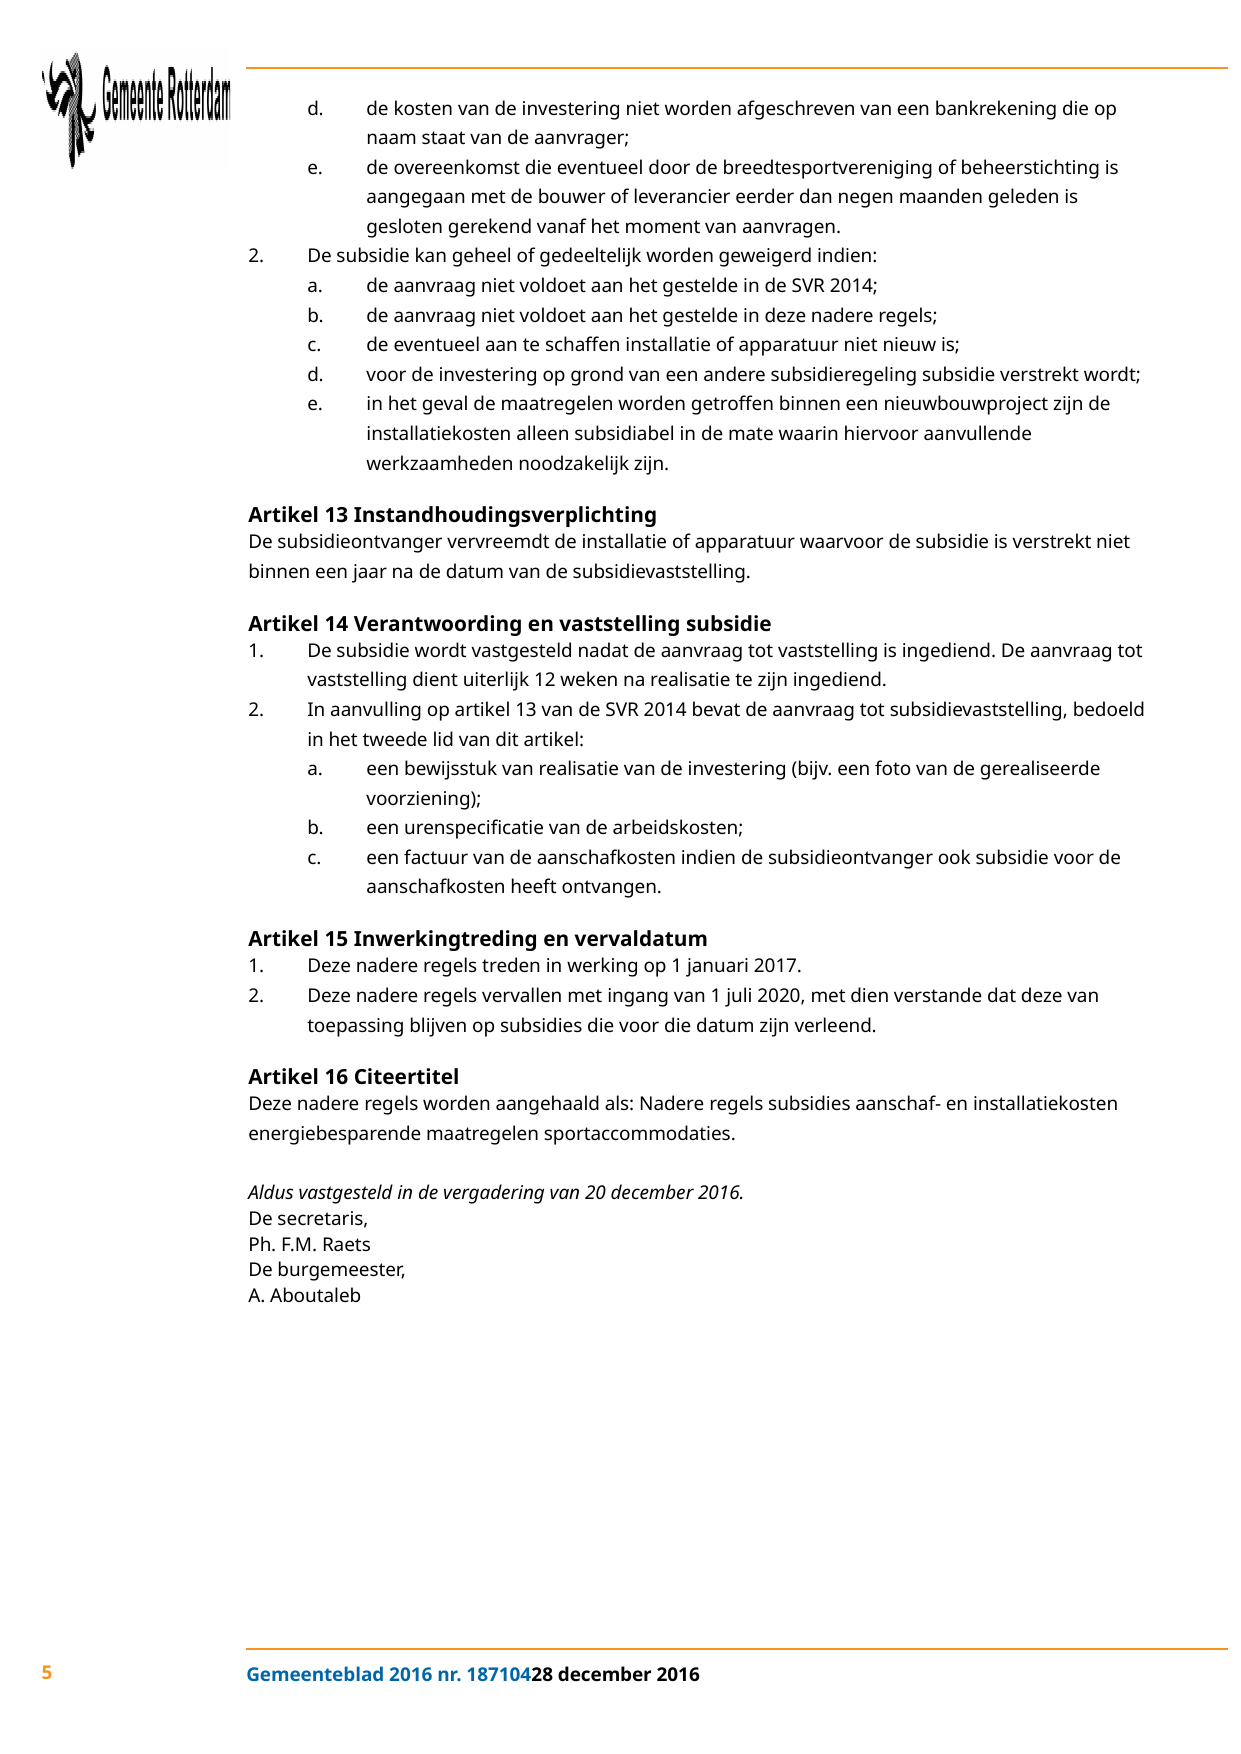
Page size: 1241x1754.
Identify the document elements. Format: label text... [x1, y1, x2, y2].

list een factuur van de aanschafkosten indien de subsidieontvanger ook subsidie voor de aanschafkosten heeft ontvangen. [307, 844, 1152, 899]
list Deze nadere regels treden in werking op 1 januari 2017. [248, 953, 1152, 978]
list een urenspecificatie van de arbeidskosten; [307, 814, 1152, 840]
list een bewijsstuk van realisatie van de investering (bijv. een foto van de gerealiseerde voorziening); [307, 755, 1152, 811]
list de kosten van de investering niet worden afgeschreven van een bankrekening die op naam staat van de aanvrager; [307, 95, 1152, 150]
text Artikel 15 Inwerkingtreding en vervaldatum [248, 924, 1152, 953]
text Deze nadere regels worden aangehaald als: Nadere regels subsidies aanschaf- en installatiekosten energiebesparende maatregelen sportaccommodaties. [248, 1091, 1152, 1146]
text De subsidieontvanger vervreemdt de installatie of apparatuur waarvoor de subsidie is verstrekt niet binnen een jaar na de datum van de subsidievaststelling. [248, 529, 1152, 584]
text Artikel 13 Instandhoudingsverplichting [248, 500, 1152, 529]
list de eventueel aan te schaffen installatie of apparatuur niet nieuw is; [307, 331, 1152, 357]
text De secretaris, [248, 1205, 1152, 1231]
text Ph. F.M. Raets [248, 1231, 1152, 1257]
text A. Aboutaleb [248, 1282, 1152, 1308]
list voor de investering op grond van een andere subsidieregeling subsidie verstrekt wordt; [307, 361, 1152, 387]
list De subsidie kan geheel of gedeeltelijk worden geweigerd indien: [248, 243, 1152, 268]
text De burgemeester, [248, 1257, 1152, 1282]
list de aanvraag niet voldoet aan het gestelde in de SVR 2014; [307, 272, 1152, 298]
picture [41, 47, 231, 172]
text Artikel 14 Verantwoording en vaststelling subsidie [248, 609, 1152, 637]
text Aldus vastgesteld in de vergadering van 20 december 2016. [248, 1179, 1152, 1205]
list de overeenkomst die eventueel door de breedtesportvereniging of beheerstichting is aangegaan met de bouwer of leverancier eerder dan negen maanden geleden is gesloten gerekend vanaf het moment van aanvragen. [307, 154, 1152, 239]
list in het geval de maatregelen worden getroffen binnen een nieuwbouwproject zijn de installatiekosten alleen subsidiabel in de mate waarin hiervoor aanvullende werkzaamheden noodzakelijk zijn. [307, 391, 1152, 476]
list De subsidie wordt vastgesteld nadat de aanvraag tot vaststelling is ingediend. De aanvraag tot vaststelling dient uiterlijk 12 weken na realisatie te zijn ingediend. [248, 637, 1152, 692]
list de aanvraag niet voldoet aan het gestelde in deze nadere regels; [307, 302, 1152, 328]
list In aanvulling op artikel 13 van de SVR 2014 bevat de aanvraag tot subsidievaststelling, bedoeld in het tweede lid van dit artikel: [248, 696, 1152, 752]
list Deze nadere regels vervallen met ingang van 1 juli 2020, met dien verstande dat deze van toepassing blijven op subsidies die voor die datum zijn verleend. [248, 982, 1152, 1037]
text Artikel 16 Citeertitel [248, 1062, 1152, 1091]
